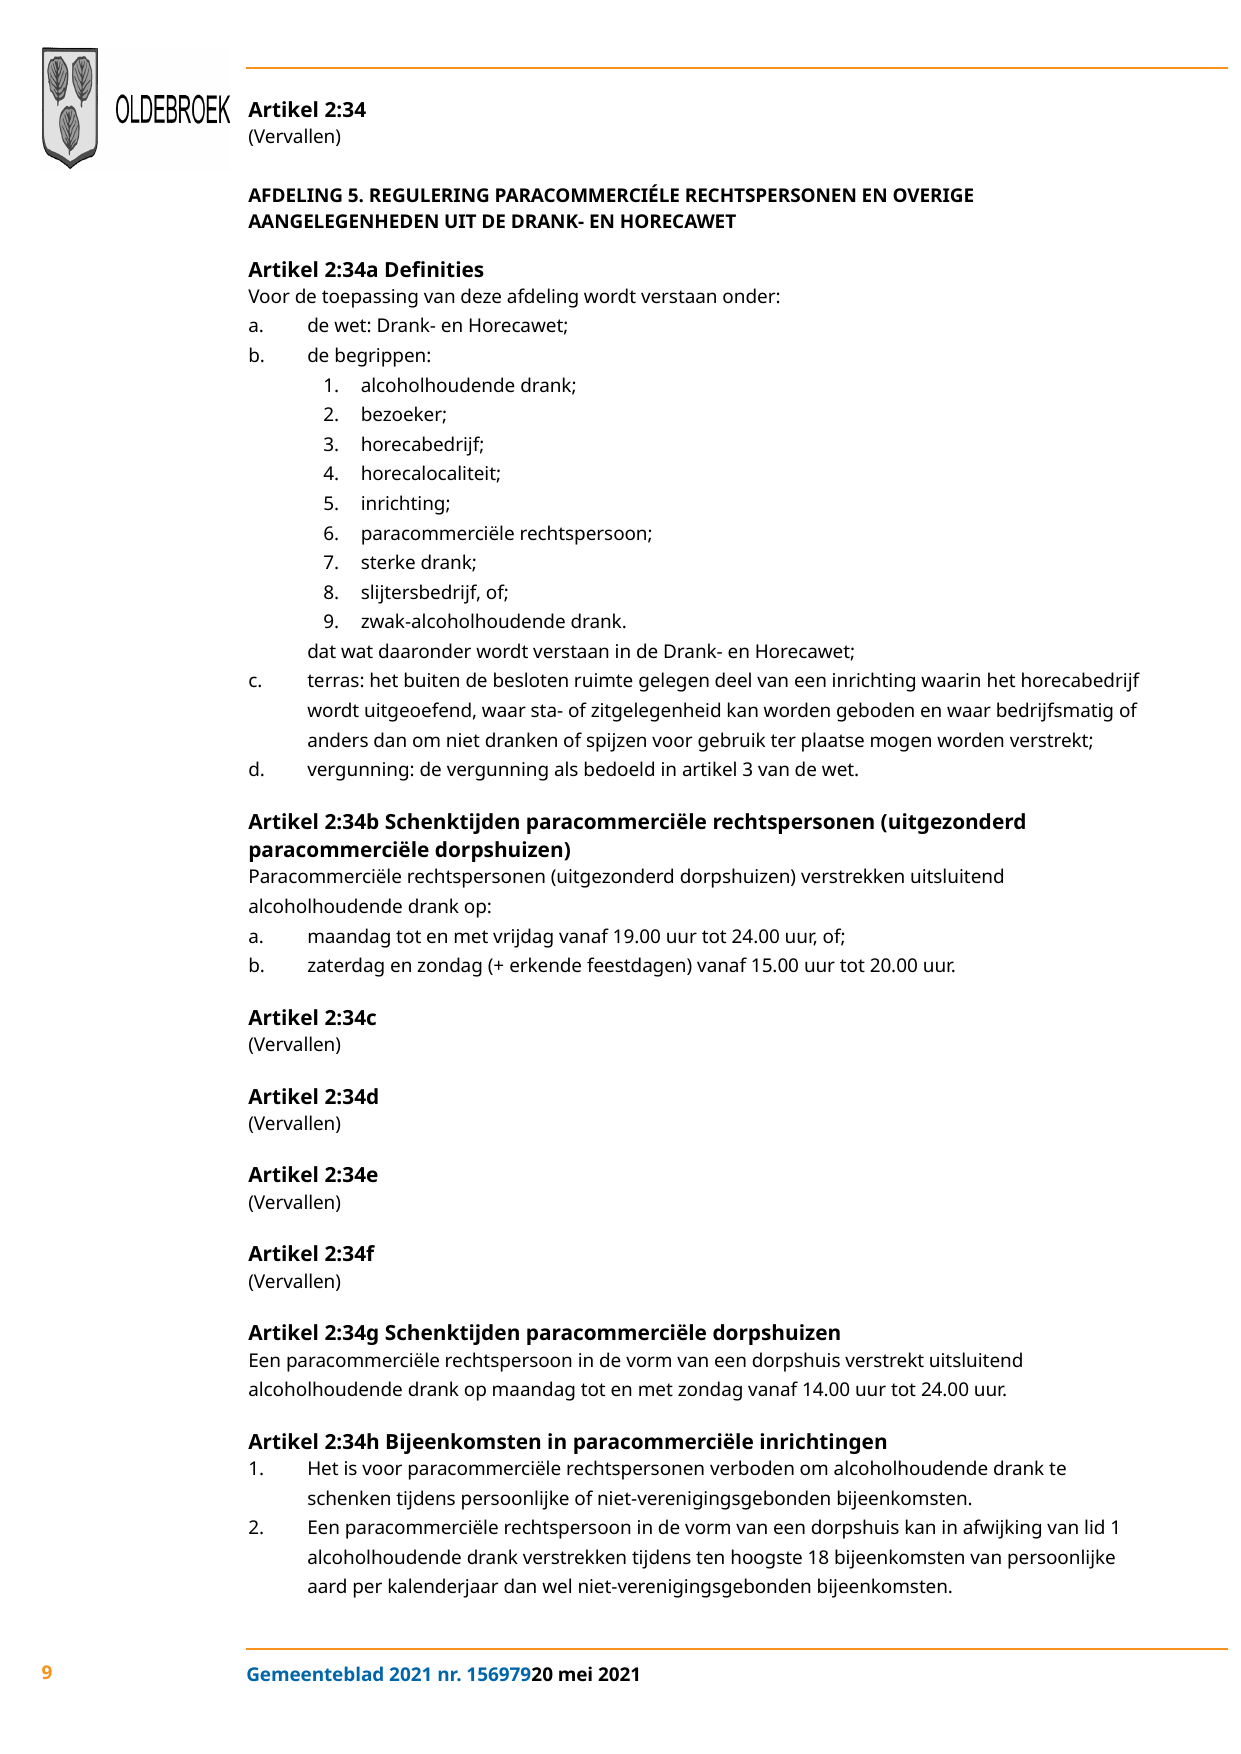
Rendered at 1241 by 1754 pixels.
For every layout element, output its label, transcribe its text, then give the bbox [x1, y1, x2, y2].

text Artikel 2:34b Schenktijden paracommerciële rechtspersonen (uitgezonderd paracommerciële dorpshuizen) [248, 807, 1152, 864]
list inrichting; [323, 490, 1152, 516]
list zwak-alcoholhoudende drank. [323, 608, 1152, 634]
text (Vervallen) [248, 1110, 1152, 1136]
list paracommerciële rechtspersoon; [323, 520, 1152, 546]
list horecalocaliteit; [323, 461, 1152, 486]
picture [41, 47, 231, 172]
text Artikel 2:34c [248, 1003, 1152, 1031]
list Een paracommerciële rechtspersoon in de vorm van een dorpshuis kan in afwijking van lid 1 alcoholhoudende drank verstrekken tijdens ten hoogste 18 bijeenkomsten van persoonlijke aard per kalenderjaar dan wel niet-verenigingsgebonden bijeenkomsten. [248, 1514, 1152, 1599]
list zaterdag en zondag (+ erkende feestdagen) vanaf 15.00 uur tot 20.00 uur. [248, 952, 1152, 978]
list maandag tot en met vrijdag vanaf 19.00 uur tot 24.00 uur, of; [248, 923, 1152, 949]
text (Vervallen) [248, 1031, 1152, 1057]
list slijtersbedrijf, of; [323, 579, 1152, 605]
text AFDELING 5. REGULERING PARACOMMERCIÉLE RECHTSPERSONEN EN OVERIGE AANGELEGENHEDEN UIT DE DRANK- EN HORECAWET [248, 182, 1152, 234]
text Artikel 2:34 [248, 95, 1152, 123]
list de wet: Drank- en Horecawet; [248, 313, 1152, 338]
text (Vervallen) [248, 1268, 1152, 1294]
list de begrippen: [248, 342, 1152, 368]
list alcoholhoudende drank; [323, 372, 1152, 398]
list horecabedrijf; [323, 431, 1152, 457]
list dat wat daaronder wordt verstaan in de Drank- en Horecawet; [248, 638, 1152, 664]
list bezoeker; [323, 401, 1152, 427]
text Artikel 2:34g Schenktijden paracommerciële dorpshuizen [248, 1318, 1152, 1347]
text Artikel 2:34f [248, 1239, 1152, 1268]
text Artikel 2:34e [248, 1161, 1152, 1189]
text (Vervallen) [248, 1189, 1152, 1215]
text Artikel 2:34h Bijeenkomsten in paracommerciële inrichtingen [248, 1427, 1152, 1455]
text Artikel 2:34a Definities [248, 255, 1152, 283]
list Het is voor paracommerciële rechtspersonen verboden om alcoholhoudende drank te schenken tijdens persoonlijke of niet-verenigingsgebonden bijeenkomsten. [248, 1455, 1152, 1511]
text Paracommerciële rechtspersonen (uitgezonderd dorpshuizen) verstrekken uitsluitend alcoholhoudende drank op: [248, 864, 1152, 919]
text Een paracommerciële rechtspersoon in de vorm van een dorpshuis verstrekt uitsluitend alcoholhoudende drank op maandag tot en met zondag vanaf 14.00 uur tot 24.00 uur. [248, 1347, 1152, 1402]
text Artikel 2:34d [248, 1082, 1152, 1110]
list terras: het buiten de besloten ruimte gelegen deel van een inrichting waarin het horecabedrijf wordt uitgeoefend, waar sta- of zitgelegenheid kan worden geboden en waar bedrijfsmatig of anders dan om niet dranken of spijzen voor gebruik ter plaatse mogen worden verstrekt; [248, 668, 1152, 753]
list sterke drank; [323, 549, 1152, 575]
text (Vervallen) [248, 123, 1152, 149]
text Voor de toepassing van deze afdeling wordt verstaan onder: [248, 283, 1152, 309]
list vergunning: de vergunning als bedoeld in artikel 3 van de wet. [248, 756, 1152, 782]
